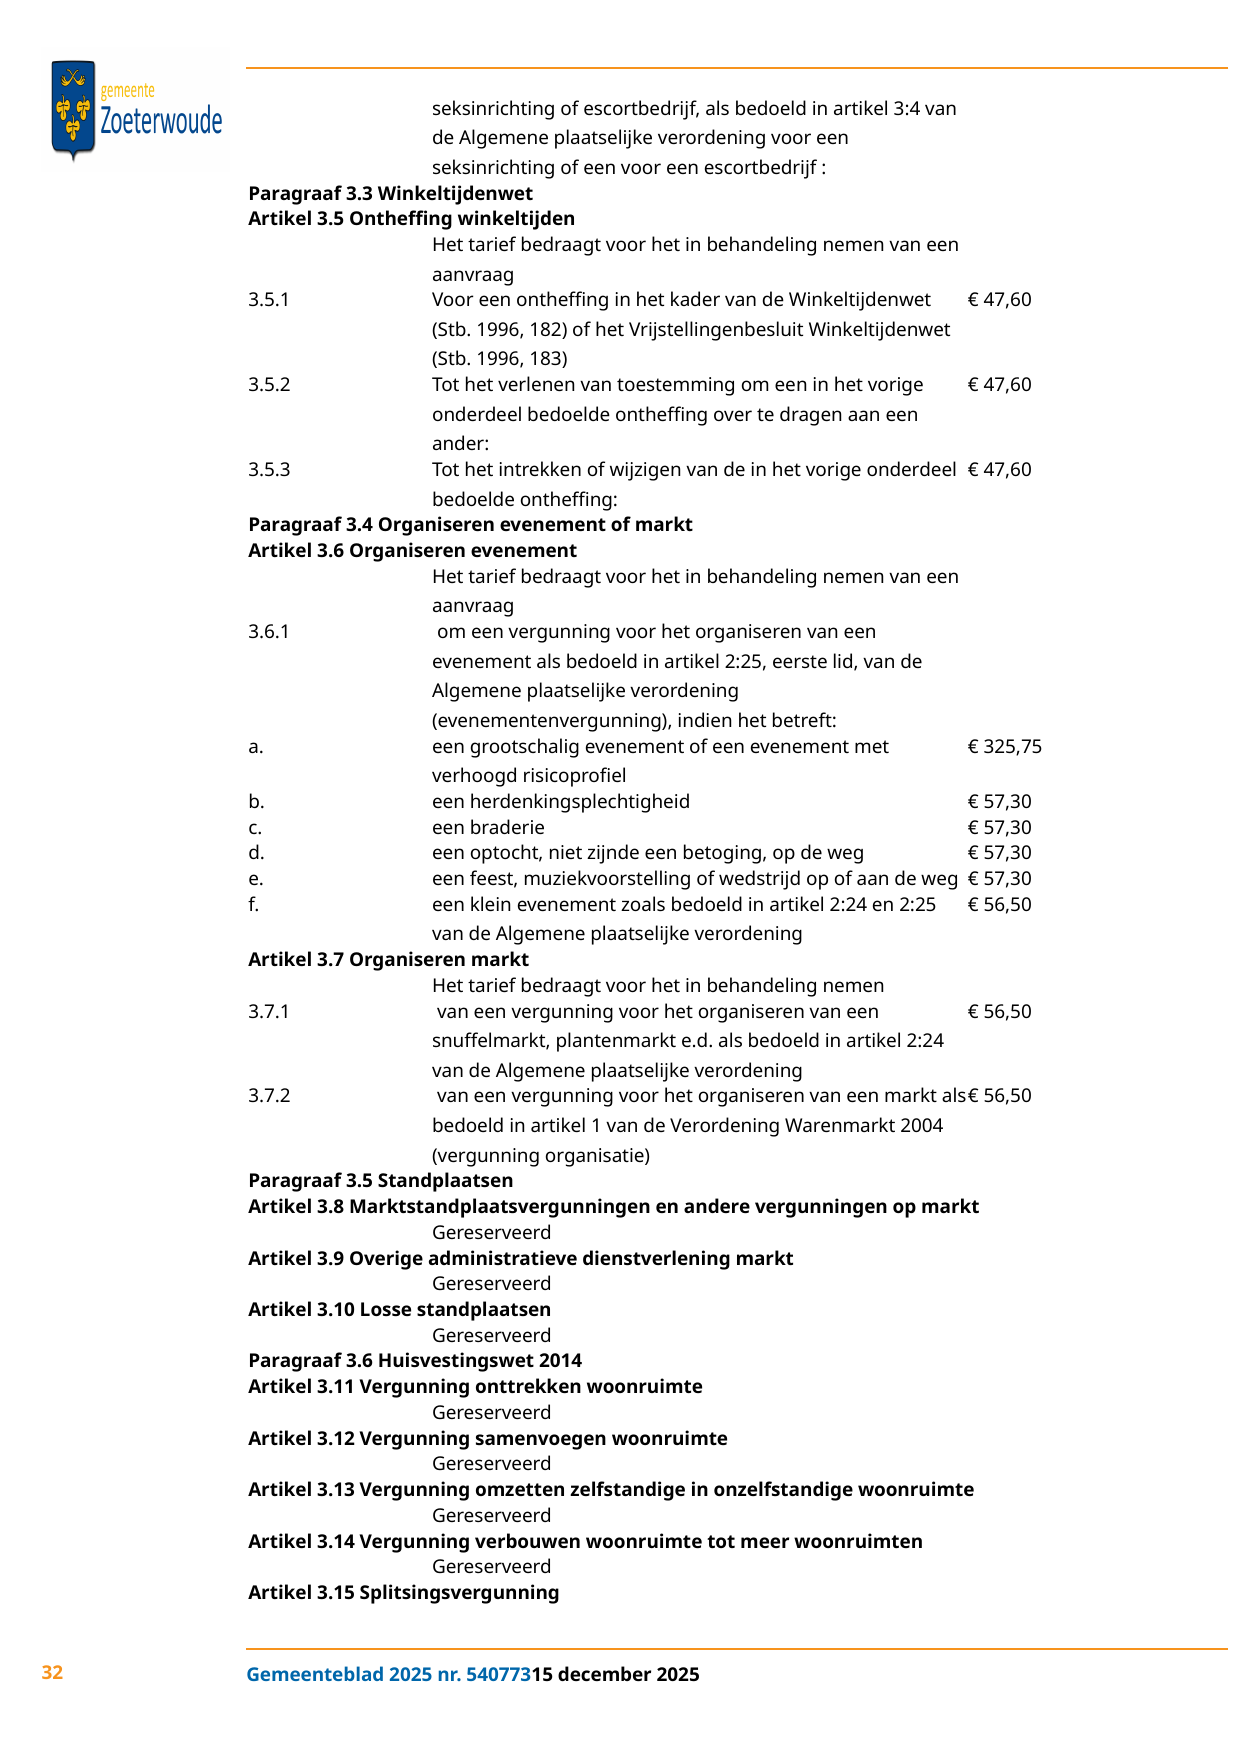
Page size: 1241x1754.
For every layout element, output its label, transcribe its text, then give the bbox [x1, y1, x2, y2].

table_cell c. [248, 814, 432, 839]
table_cell van een vergunning voor het organiseren van een snuffelmarkt, plantenmarkt e.d. als bedoeld in artikel 2:24 van de Algemene plaatselijke verordening [432, 998, 968, 1083]
table_cell [248, 1219, 432, 1245]
table_cell € 57,30 [968, 814, 1152, 839]
table_cell [968, 1451, 1152, 1476]
table_cell € 325,75 [968, 733, 1152, 788]
table_cell Artikel 3.10 Losse standplaatsen [248, 1296, 1152, 1322]
table_cell Paragraaf 3.6 Huisvestingswet 2014 [248, 1348, 1152, 1373]
table_cell € 56,50 [968, 1083, 1152, 1168]
table_cell Gereserveerd [432, 1399, 968, 1425]
table_cell € 56,50 [968, 891, 1152, 946]
table_cell Gereserveerd [432, 1451, 968, 1476]
table_cell Paragraaf 3.3 Winkeltijdenwet [248, 180, 1152, 205]
table_cell een optocht, niet zijnde een betoging, op de weg [432, 840, 968, 865]
table_cell Gereserveerd [432, 1322, 968, 1348]
table_cell 3.5.1 [248, 286, 432, 371]
table_cell een klein evenement zoals bedoeld in artikel 2:24 en 2:25 van de Algemene plaatselijke verordening [432, 891, 968, 946]
table_cell Voor een ontheffing in het kader van de Winkeltijdenwet (Stb. 1996, 182) of het Vrijstellingenbesluit Winkeltijdenwet (Stb. 1996, 183) [432, 286, 968, 371]
table_cell 3.6.1 [248, 618, 432, 733]
table_cell Het tarief bedraagt voor het in behandeling nemen van een aanvraag [432, 231, 968, 286]
table_cell Tot het verlenen van toestemming om een in het vorige onderdeel bedoelde ontheffing over te dragen aan een ander: [432, 371, 968, 456]
table_cell Gereserveerd [432, 1502, 968, 1528]
table_cell een grootschalig evenement of een evenement met verhoogd risicoprofiel [432, 733, 968, 788]
table_cell Artikel 3.14 Vergunning verbouwen woonruimte tot meer woonruimten [248, 1528, 1152, 1553]
table_cell [248, 231, 432, 286]
table_cell e. [248, 865, 432, 891]
table_cell € 57,30 [968, 865, 1152, 891]
table_cell Paragraaf 3.5 Standplaatsen [248, 1168, 1152, 1193]
table_cell [248, 563, 432, 618]
table_cell 3.7.2 [248, 1083, 432, 1168]
table_cell € 47,60 [968, 456, 1152, 512]
table_cell Artikel 3.12 Vergunning samenvoegen woonruimte [248, 1425, 1152, 1451]
table_cell € 47,60 [968, 286, 1152, 371]
table_cell Artikel 3.5 Ontheffing winkeltijden [248, 205, 1152, 231]
table_cell [248, 1399, 432, 1425]
table_cell Artikel 3.9 Overige administratieve dienstverlening markt [248, 1245, 1152, 1271]
table_cell 3.5.2 [248, 371, 432, 456]
table_cell [968, 972, 1152, 998]
table_cell [968, 95, 1152, 180]
table_cell seksinrichting of escortbedrijf, als bedoeld in artikel 3:4 van de Algemene plaatselijke verordening voor een seksinrichting of een voor een escortbedrijf : [432, 95, 968, 180]
table_cell een herdenkingsplechtigheid [432, 788, 968, 814]
table_cell Artikel 3.7 Organiseren markt [248, 946, 1152, 972]
table_cell 3.5.3 [248, 456, 432, 512]
table_cell [248, 1502, 432, 1528]
table_cell Artikel 3.6 Organiseren evenement [248, 537, 1152, 563]
table_cell Artikel 3.15 Splitsingsvergunning [248, 1579, 1152, 1605]
table_cell Het tarief bedraagt voor het in behandeling nemen [432, 972, 968, 998]
table_cell Artikel 3.13 Vergunning omzetten zelfstandige in onzelfstandige woonruimte [248, 1476, 1152, 1502]
table_cell [968, 1554, 1152, 1579]
table_cell [248, 1554, 432, 1579]
table_cell [248, 95, 432, 180]
table_cell een braderie [432, 814, 968, 839]
table_cell € 57,30 [968, 840, 1152, 865]
table_cell b. [248, 788, 432, 814]
table_cell Artikel 3.11 Vergunning onttrekken woonruimte [248, 1374, 1152, 1399]
table_cell om een vergunning voor het organiseren van een evenement als bedoeld in artikel 2:25, eerste lid, van de Algemene plaatselijke verordening (evenementenvergunning), indien het betreft: [432, 618, 968, 733]
table_cell f. [248, 891, 432, 946]
table_cell [968, 1322, 1152, 1348]
table_cell € 56,50 [968, 998, 1152, 1083]
table_cell [248, 1271, 432, 1296]
table_cell Artikel 3.8 Marktstandplaatsvergunningen en andere vergunningen op markt [248, 1193, 1152, 1219]
table_cell Gereserveerd [432, 1271, 968, 1296]
table_cell [968, 231, 1152, 286]
table_cell Het tarief bedraagt voor het in behandeling nemen van een aanvraag [432, 563, 968, 618]
table_cell [248, 972, 432, 998]
table_cell d. [248, 840, 432, 865]
table_cell [248, 1451, 432, 1476]
table_cell [248, 1322, 432, 1348]
table_cell Gereserveerd [432, 1554, 968, 1579]
table_cell € 57,30 [968, 788, 1152, 814]
table_cell [968, 563, 1152, 618]
table_cell a. [248, 733, 432, 788]
picture [41, 47, 231, 172]
table_cell een feest, muziekvoorstelling of wedstrijd op of aan de weg [432, 865, 968, 891]
table_cell [968, 1271, 1152, 1296]
table_cell [968, 1219, 1152, 1245]
table_cell Paragraaf 3.4 Organiseren evenement of markt [248, 512, 1152, 537]
table_cell [968, 1502, 1152, 1528]
table_cell 3.7.1 [248, 998, 432, 1083]
table_cell [968, 618, 1152, 733]
table_cell Gereserveerd [432, 1219, 968, 1245]
table_cell [968, 1399, 1152, 1425]
table_cell Tot het intrekken of wijzigen van de in het vorige onderdeel bedoelde ontheffing: [432, 456, 968, 512]
table_cell van een vergunning voor het organiseren van een markt als bedoeld in artikel 1 van de Verordening Warenmarkt 2004 (vergunning organisatie) [432, 1083, 968, 1168]
table_cell € 47,60 [968, 371, 1152, 456]
